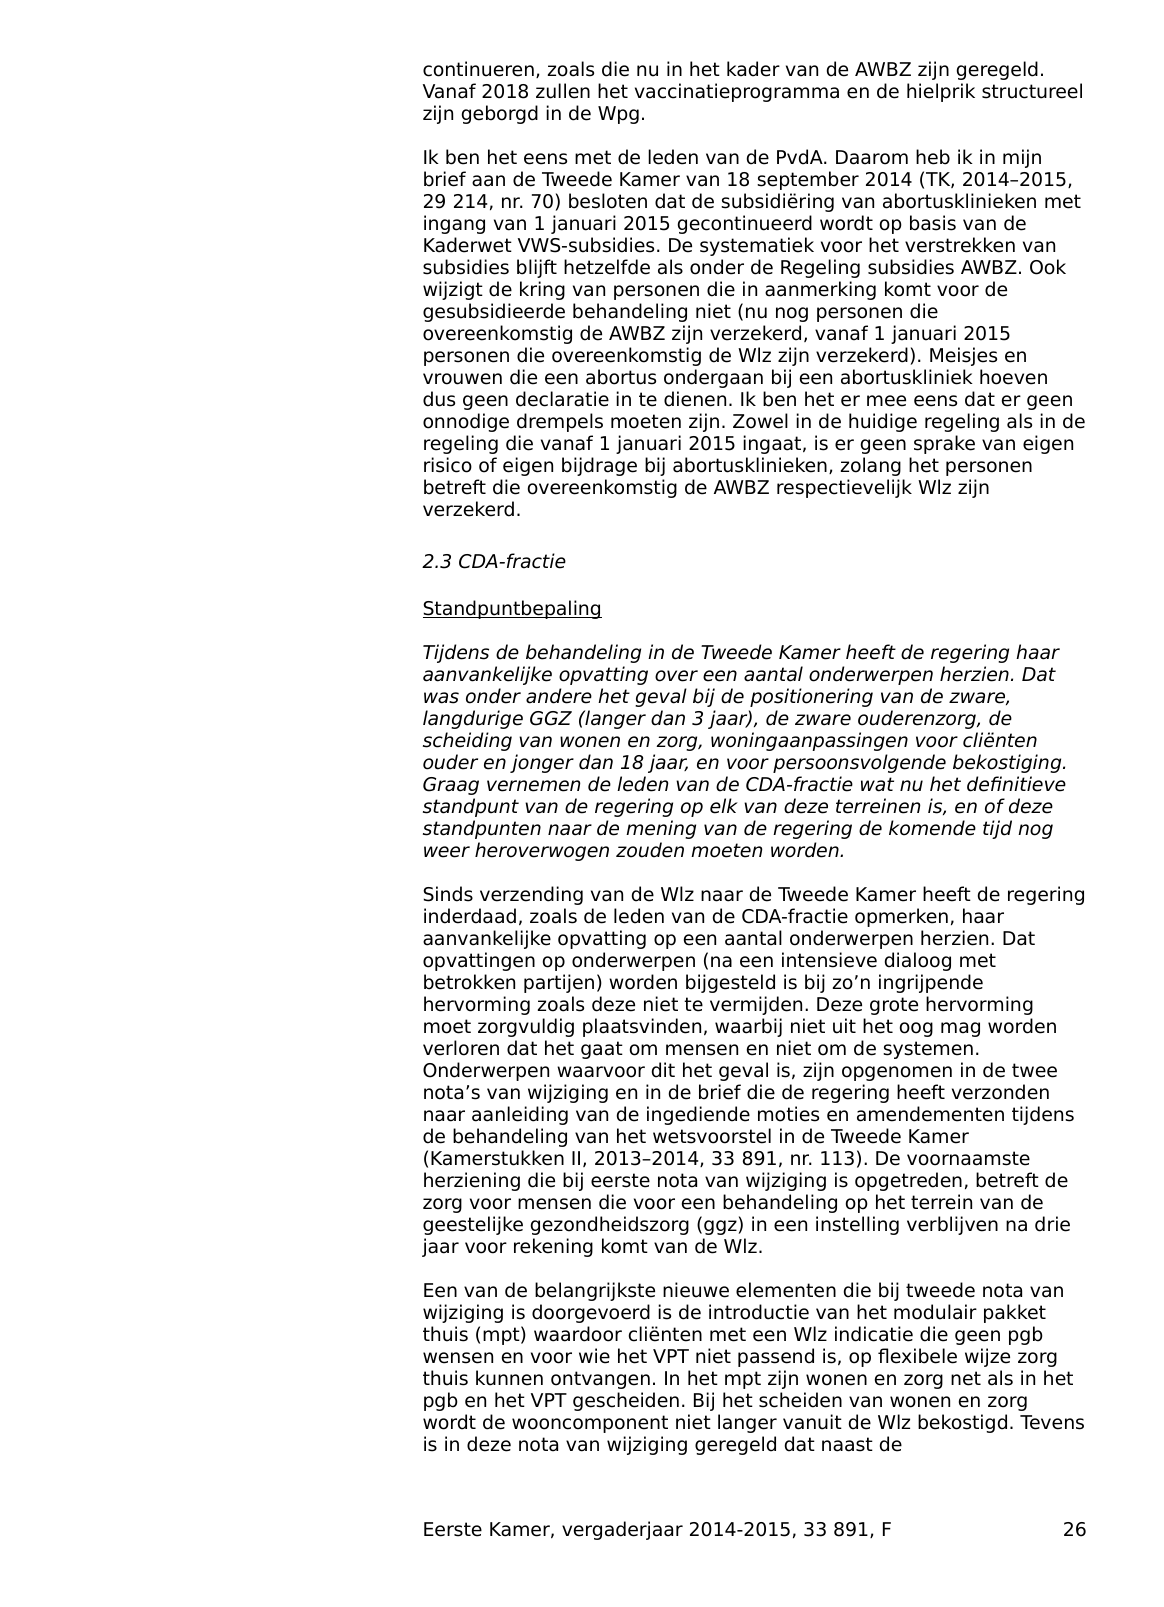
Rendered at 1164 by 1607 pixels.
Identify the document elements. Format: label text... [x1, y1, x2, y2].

text Een van de belangrijkste nieuwe elementen die bij tweede nota van wijziging is doorgevoerd is de introductie van het modulair pakket thuis (mpt) waardoor cliënten met een Wlz indicatie die geen pgb wensen en voor wie het VPT niet passend is, op flexibele wijze zorg thuis kunnen ontvangen. In het mpt zijn wonen en zorg net als in het pgb en het VPT gescheiden. Bij het scheiden van wonen en zorg wordt de wooncomponent niet langer vanuit de Wlz bekostigd. Tevens is in deze nota van wijziging geregeld dat naast de [422, 1280, 1087, 1456]
text Tijdens de behandeling in de Tweede Kamer heeft de regering haar aanvankelijke opvatting over een aantal onderwerpen herzien. Dat was onder andere het geval bij de positionering van de zware, langdurige GGZ (langer dan 3 jaar), de zware ouderenzorg, de scheiding van wonen en zorg, woningaanpassingen voor cliënten ouder en jonger dan 18 jaar, en voor persoonsvolgende bekostiging. Graag vernemen de leden van de CDA-fractie wat nu het definitieve standpunt van de regering op elk van deze terreinen is, en of deze standpunten naar de mening van de regering de komende tijd nog weer heroverwogen zouden moeten worden. [422, 642, 1087, 862]
text Sinds verzending van de Wlz naar de Tweede Kamer heeft de regering inderdaad, zoals de leden van de CDA-fractie opmerken, haar aanvankelijke opvatting op een aantal onderwerpen herzien. Dat opvattingen op onderwerpen (na een intensieve dialoog met betrokken partijen) worden bijgesteld is bij zo’n ingrijpende hervorming zoals deze niet te vermijden. Deze grote hervorming moet zorgvuldig plaatsvinden, waarbij niet uit het oog mag worden verloren dat het gaat om mensen en niet om de systemen. Onderwerpen waarvoor dit het geval is, zijn opgenomen in de twee nota’s van wijziging en in de brief die de regering heeft verzonden naar aanleiding van de ingediende moties en amendementen tijdens de behandeling van het wetsvoorstel in de Tweede Kamer (Kamerstukken II, 2013–2014, 33 891, nr. 113). De voornaamste herziening die bij eerste nota van wijziging is opgetreden, betreft de zorg voor mensen die voor een behandeling op het terrein van de geestelijke gezondheidszorg (ggz) in een instelling verblijven na drie jaar voor rekening komt van de Wlz. [422, 884, 1087, 1258]
subtitle Standpuntbepaling [422, 598, 1087, 620]
text continueren, zoals die nu in het kader van de AWBZ zijn geregeld. Vanaf 2018 zullen het vaccinatieprogramma en de hielprik structureel zijn geborgd in de Wpg. [422, 59, 1087, 125]
text Ik ben het eens met de leden van de PvdA. Daarom heb ik in mijn brief aan de Tweede Kamer van 18 september 2014 (TK, 2014–2015, 29 214, nr. 70) besloten dat de subsidiëring van abortusklinieken met ingang van 1 januari 2015 gecontinueerd wordt op basis van de Kaderwet VWS-subsidies. De systematiek voor het verstrekken van subsidies blijft hetzelfde als onder de Regeling subsidies AWBZ. Ook wijzigt de kring van personen die in aanmerking komt voor de gesubsidieerde behandeling niet (nu nog personen die overeenkomstig de AWBZ zijn verzekerd, vanaf 1 januari 2015 personen die overeenkomstig de Wlz zijn verzekerd). Meisjes en vrouwen die een abortus ondergaan bij een abortuskliniek hoeven dus geen declaratie in te dienen. Ik ben het er mee eens dat er geen onnodige drempels moeten zijn. Zowel in de huidige regeling als in de regeling die vanaf 1 januari 2015 ingaat, is er geen sprake van eigen risico of eigen bijdrage bij abortusklinieken, zolang het personen betreft die overeenkomstig de AWBZ respectievelijk Wlz zijn verzekerd. [422, 147, 1087, 521]
subtitle 2.3 CDA-fractie [422, 551, 1087, 573]
